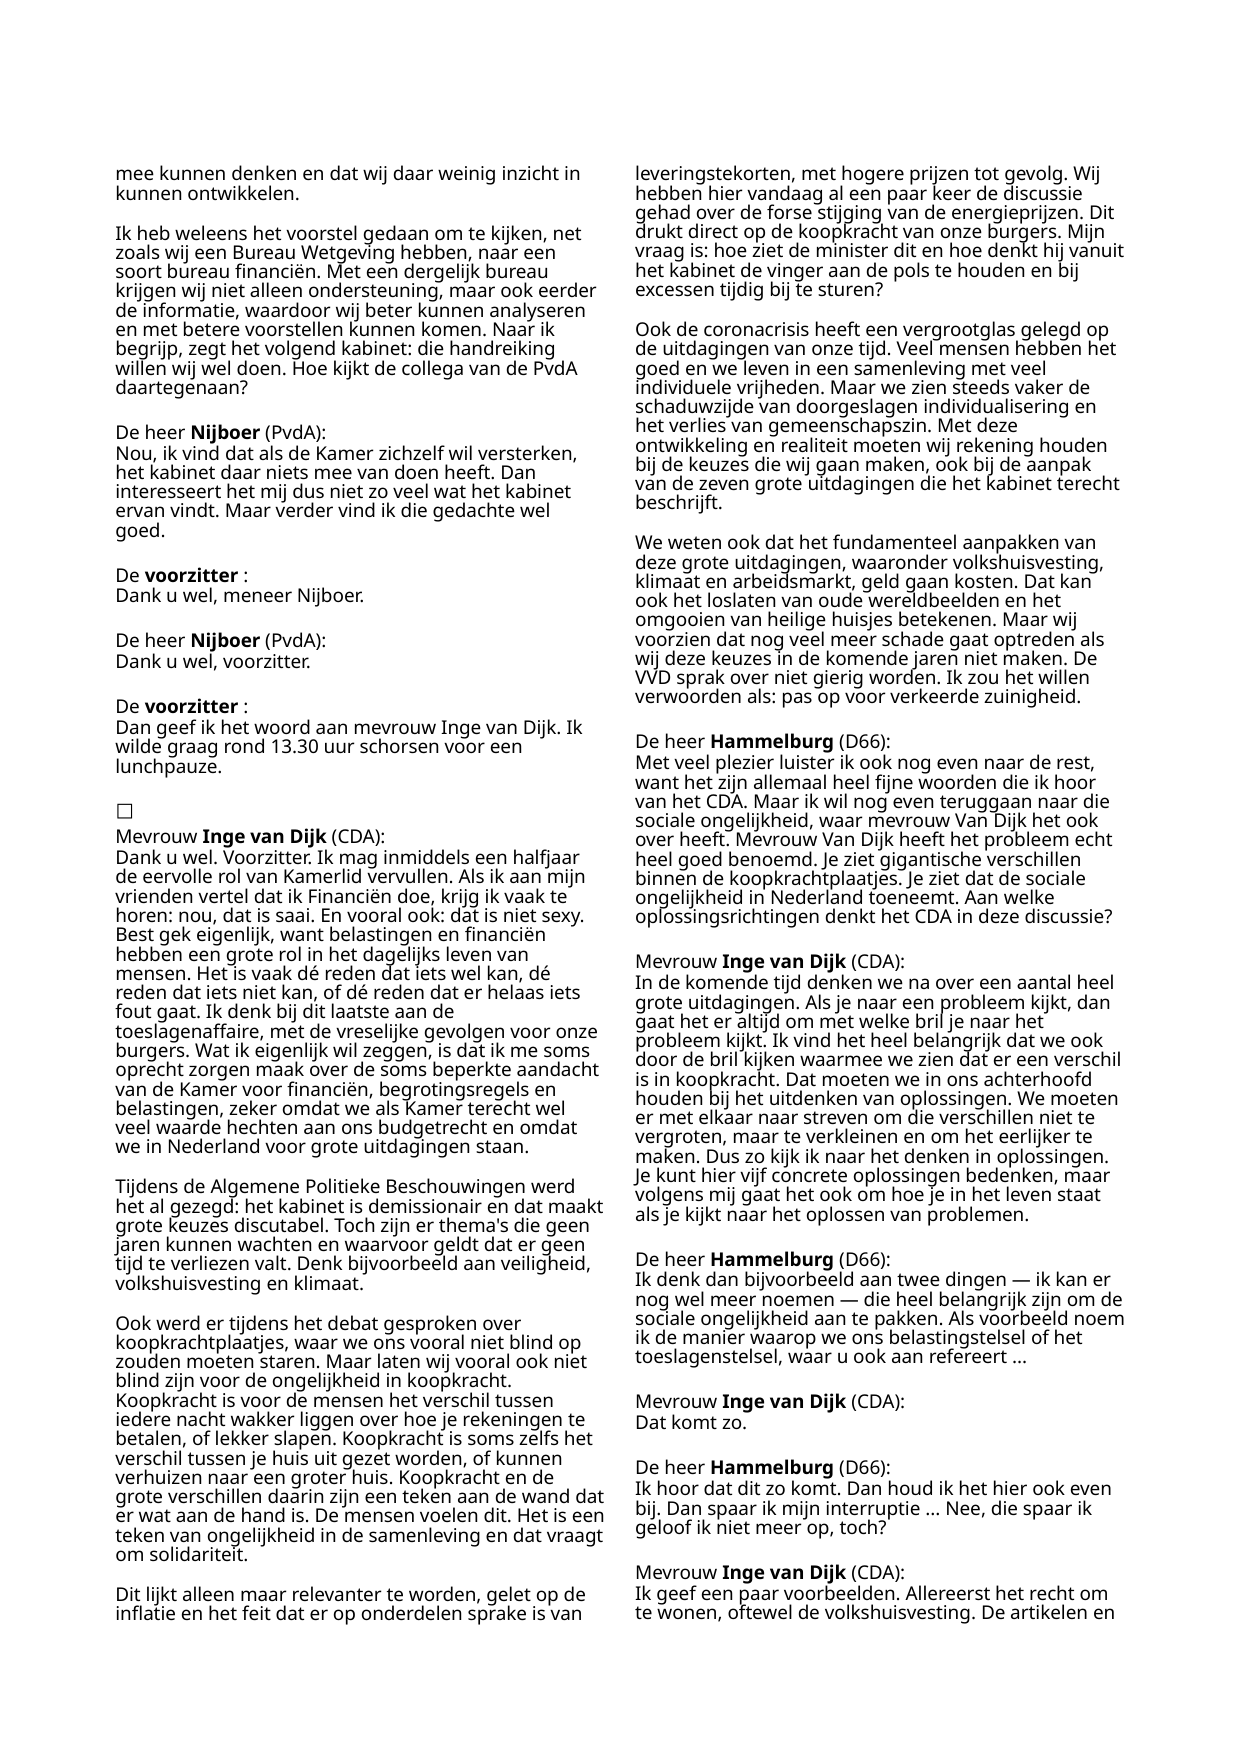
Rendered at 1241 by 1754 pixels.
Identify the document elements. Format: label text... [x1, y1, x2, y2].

text Met veel plezier luister ik ook nog even naar de rest, want het zijn allemaal heel fijne woorden die ik hoor van het CDA. Maar ik wil nog even teruggaan naar die sociale ongelijkheid, waar mevrouw Van Dijk het ook over heeft. Mevrouw Van Dijk heeft het probleem echt heel goed benoemd. Je ziet gigantische verschillen binnen de koopkrachtplaatjes. Je ziet dat de sociale ongelijkheid in Nederland toeneemt. Aan welke oplossingsrichtingen denkt het CDA in deze discussie? [635, 754, 1125, 928]
text De voorzitter : [115, 693, 605, 719]
text Ook werd er tijdens het debat gesproken over koopkrachtplaatjes, waar we ons vooral niet blind op zouden moeten staren. Maar laten wij vooral ook niet blind zijn voor de ongelijkheid in koopkracht. Koopkracht is voor de mensen het verschil tussen iedere nacht wakker liggen over hoe je rekeningen te betalen, of lekker slapen. Koopkracht is soms zelfs het verschil tussen je huis uit gezet worden, of kunnen verhuizen naar een groter huis. Koopkracht en de grote verschillen daarin zijn een teken aan de wand dat er wat aan de hand is. De mensen voelen dit. Het is een teken van ongelijkheid in de samenleving en dat vraagt om solidariteit. [115, 1315, 605, 1565]
text mee kunnen denken en dat wij daar weinig inzicht in kunnen ontwikkelen. [115, 165, 605, 204]
text Tijdens de Algemene Politieke Beschouwingen werd het al gezegd: het kabinet is demissionair en dat maakt grote keuzes discutabel. Toch zijn er thema's die geen jaren kunnen wachten en waarvoor geldt dat er geen tijd te verliezen valt. Denk bijvoorbeeld aan veiligheid, volkshuisvesting en klimaat. [115, 1178, 605, 1294]
text Mevrouw Inge van Dijk (CDA): [115, 823, 605, 849]
text Dank u wel, voorzitter. [115, 653, 605, 673]
text De heer Hammelburg (D66): [635, 1246, 1125, 1271]
text Ik geef een paar voorbeelden. Allereerst het recht om te wonen, oftewel de volkshuisvesting. De artikelen en [635, 1584, 1125, 1623]
text Ik heb weleens het voorstel gedaan om te kijken, net zoals wij een Bureau Wetgeving hebben, naar een soort bureau financiën. Met een dergelijk bureau krijgen wij niet alleen ondersteuning, maar ook eerder de informatie, waardoor wij beter kunnen analyseren en met betere voorstellen kunnen komen. Naar ik begrijp, zegt het volgend kabinet: die handreiking willen wij wel doen. Hoe kijkt de collega van de PvdA daartegenaan? [115, 224, 605, 398]
text Ik hoor dat dit zo komt. Dan houd ik het hier ook even bij. Dan spaar ik mijn interruptie ... Nee, die spaar ik geloof ik niet meer op, toch? [635, 1480, 1125, 1538]
text Dank u wel, meneer Nijboer. [115, 587, 605, 607]
text We weten ook dat het fundamenteel aanpakken van deze grote uitdagingen, waaronder volkshuisvesting, klimaat en arbeidsmarkt, geld gaan kosten. Dat kan ook het loslaten van oude wereldbeelden en het omgooien van heilige huisjes betekenen. Maar wij voorzien dat nog veel meer schade gaat optreden als wij deze keuzes in de komende jaren niet maken. De VVD sprak over niet gierig worden. Ik zou het willen verwoorden als: pas op voor verkeerde zuinigheid. [635, 534, 1125, 708]
text Mevrouw Inge van Dijk (CDA): [635, 1559, 1125, 1584]
text De heer Hammelburg (D66): [635, 1454, 1125, 1480]
text ⬜ [115, 798, 605, 823]
text Mevrouw Inge van Dijk (CDA): [635, 1389, 1125, 1414]
text De heer Nijboer (PvdA): [115, 419, 605, 444]
text Ik denk dan bijvoorbeeld aan twee dingen — ik kan er nog wel meer noemen — die heel belangrijk zijn om de sociale ongelijkheid aan te pakken. Als voorbeeld noem ik de manier waarop we ons belastingstelsel of het toeslagenstelsel, waar u ook aan refereert ... [635, 1271, 1125, 1368]
text De voorzitter : [115, 562, 605, 587]
text Nou, ik vind dat als de Kamer zichzelf wil versterken, het kabinet daar niets mee van doen heeft. Dan interesseert het mij dus niet zo veel wat het kabinet ervan vindt. Maar verder vind ik die gedachte wel goed. [115, 444, 605, 541]
text In de komende tijd denken we na over een aantal heel grote uitdagingen. Als je naar een probleem kijkt, dan gaat het er altijd om met welke bril je naar het probleem kijkt. Ik vind het heel belangrijk dat we ook door de bril kijken waarmee we zien dat er een verschil is in koopkracht. Dat moeten we in ons achterhoofd houden bij het uitdenken van oplossingen. We moeten er met elkaar naar streven om die verschillen niet te vergroten, maar te verkleinen en om het eerlijker te maken. Dus zo kijk ik naar het denken in oplossingen. Je kunt hier vijf concrete oplossingen bedenken, maar volgens mij gaat het ook om hoe je in het leven staat als je kijkt naar het oplossen van problemen. [635, 974, 1125, 1225]
text Dat komt zo. [635, 1414, 1125, 1434]
text De heer Nijboer (PvdA): [115, 628, 605, 653]
text Ook de coronacrisis heeft een vergrootglas gelegd op de uitdagingen van onze tijd. Veel mensen hebben het goed en we leven in een samenleving met veel individuele vrijheden. Maar we zien steeds vaker de schaduwzijde van doorgeslagen individualisering en het verlies van gemeenschapszin. Met deze ontwikkeling en realiteit moeten wij rekening houden bij de keuzes die wij gaan maken, ook bij de aanpak van de zeven grote uitdagingen die het kabinet terecht beschrijft. [635, 321, 1125, 514]
text leveringstekorten, met hogere prijzen tot gevolg. Wij hebben hier vandaag al een paar keer de discussie gehad over de forse stijging van de energieprijzen. Dit drukt direct op de koopkracht van onze burgers. Mijn vraag is: hoe ziet de minister dit en hoe denkt hij vanuit het kabinet de vinger aan de pols te houden en bij excessen tijdig bij te sturen? [635, 165, 1125, 300]
text Dan geef ik het woord aan mevrouw Inge van Dijk. Ik wilde graag rond 13.30 uur schorsen voor een lunchpauze. [115, 719, 605, 777]
text De heer Hammelburg (D66): [635, 729, 1125, 754]
text Dank u wel. Voorzitter. Ik mag inmiddels een halfjaar de eervolle rol van Kamerlid vervullen. Als ik aan mijn vrienden vertel dat ik Financiën doe, krijg ik vaak te horen: nou, dat is saai. En vooral ook: dat is niet sexy. Best gek eigenlijk, want belastingen en financiën hebben een grote rol in het dagelijks leven van mensen. Het is vaak dé reden dat iets wel kan, dé reden dat iets niet kan, of dé reden dat er helaas iets fout gaat. Ik denk bij dit laatste aan de toeslagenaffaire, met de vreselijke gevolgen voor onze burgers. Wat ik eigenlijk wil zeggen, is dat ik me soms oprecht zorgen maak over de soms beperkte aandacht van de Kamer voor financiën, begrotingsregels en belastingen, zeker omdat we als Kamer terecht wel veel waarde hechten aan ons budgetrecht en omdat we in Nederland voor grote uitdagingen staan. [115, 849, 605, 1158]
text Dit lijkt alleen maar relevanter te worden, gelet op de inflatie en het feit dat er op onderdelen sprake is van [115, 1586, 605, 1624]
text Mevrouw Inge van Dijk (CDA): [635, 949, 1125, 974]
